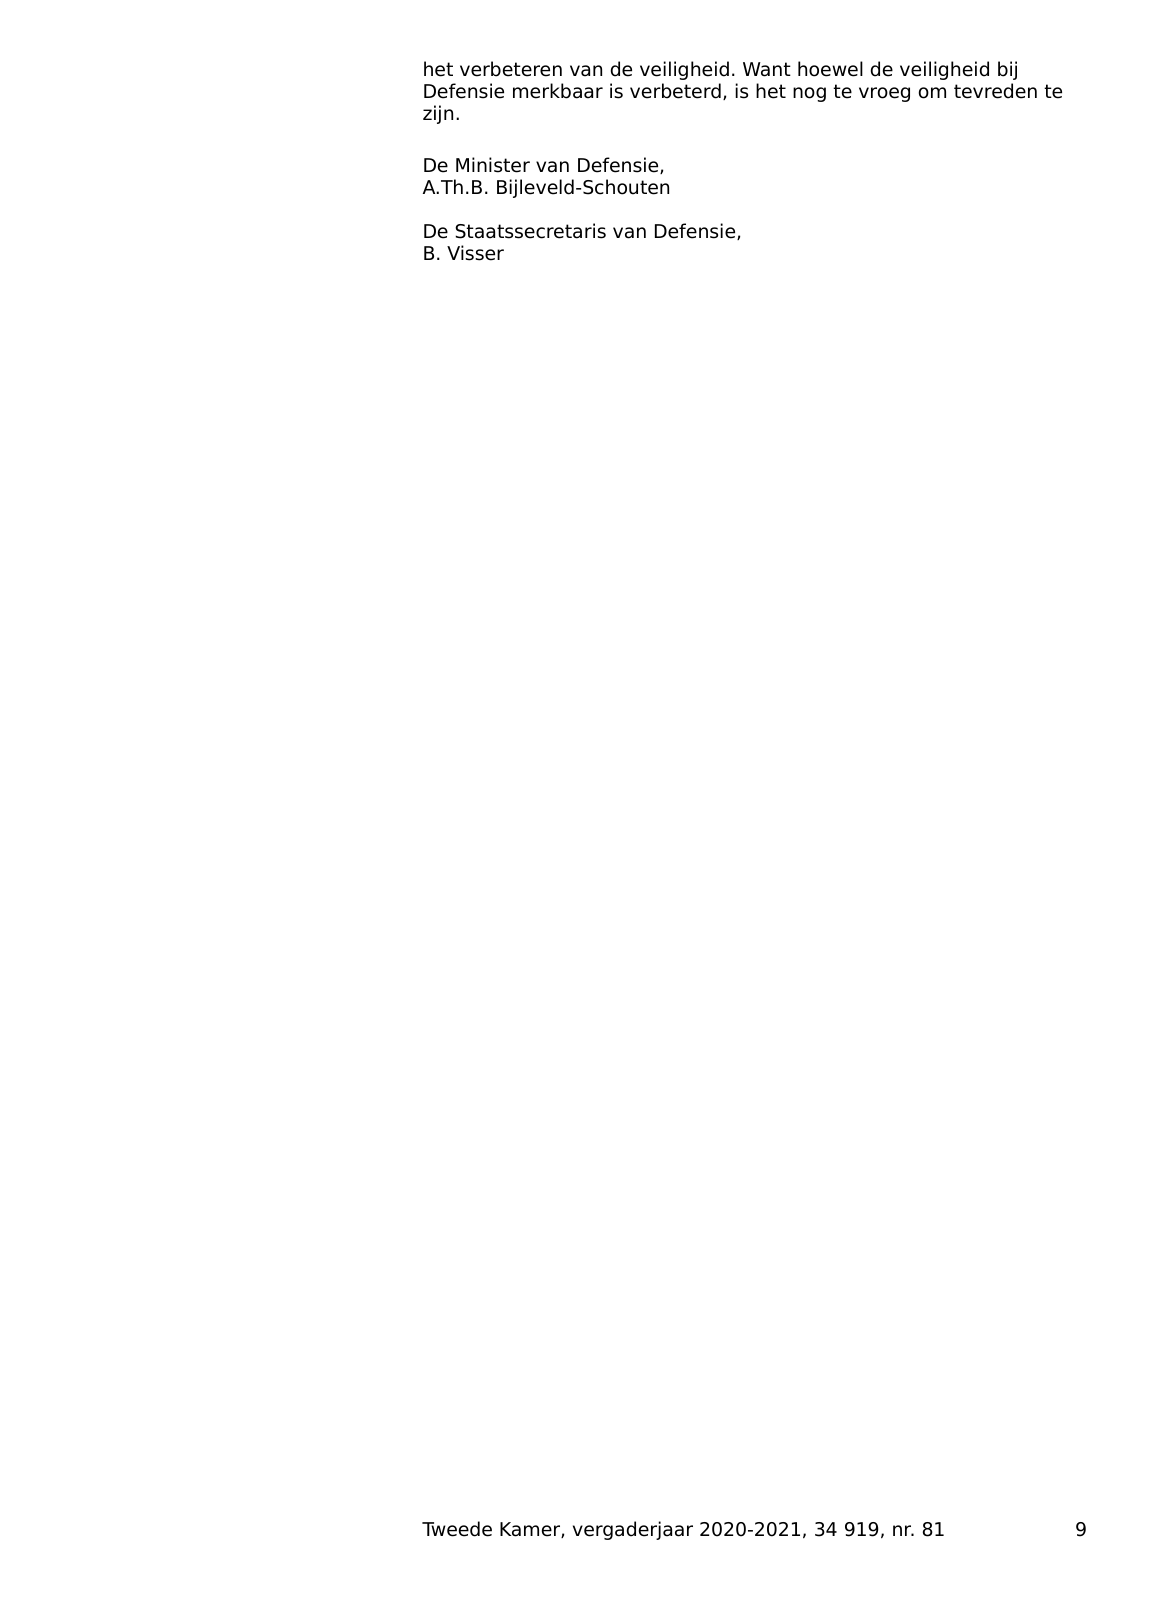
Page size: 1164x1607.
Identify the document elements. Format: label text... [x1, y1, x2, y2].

text De Minister van Defensie, A.Th.B. Bijleveld-Schouten [422, 155, 1087, 199]
text De Staatssecretaris van Defensie, B. Visser [422, 221, 1087, 265]
text het verbeteren van de veiligheid. Want hoewel de veiligheid bij Defensie merkbaar is verbeterd, is het nog te vroeg om tevreden te zijn. [422, 59, 1087, 125]
